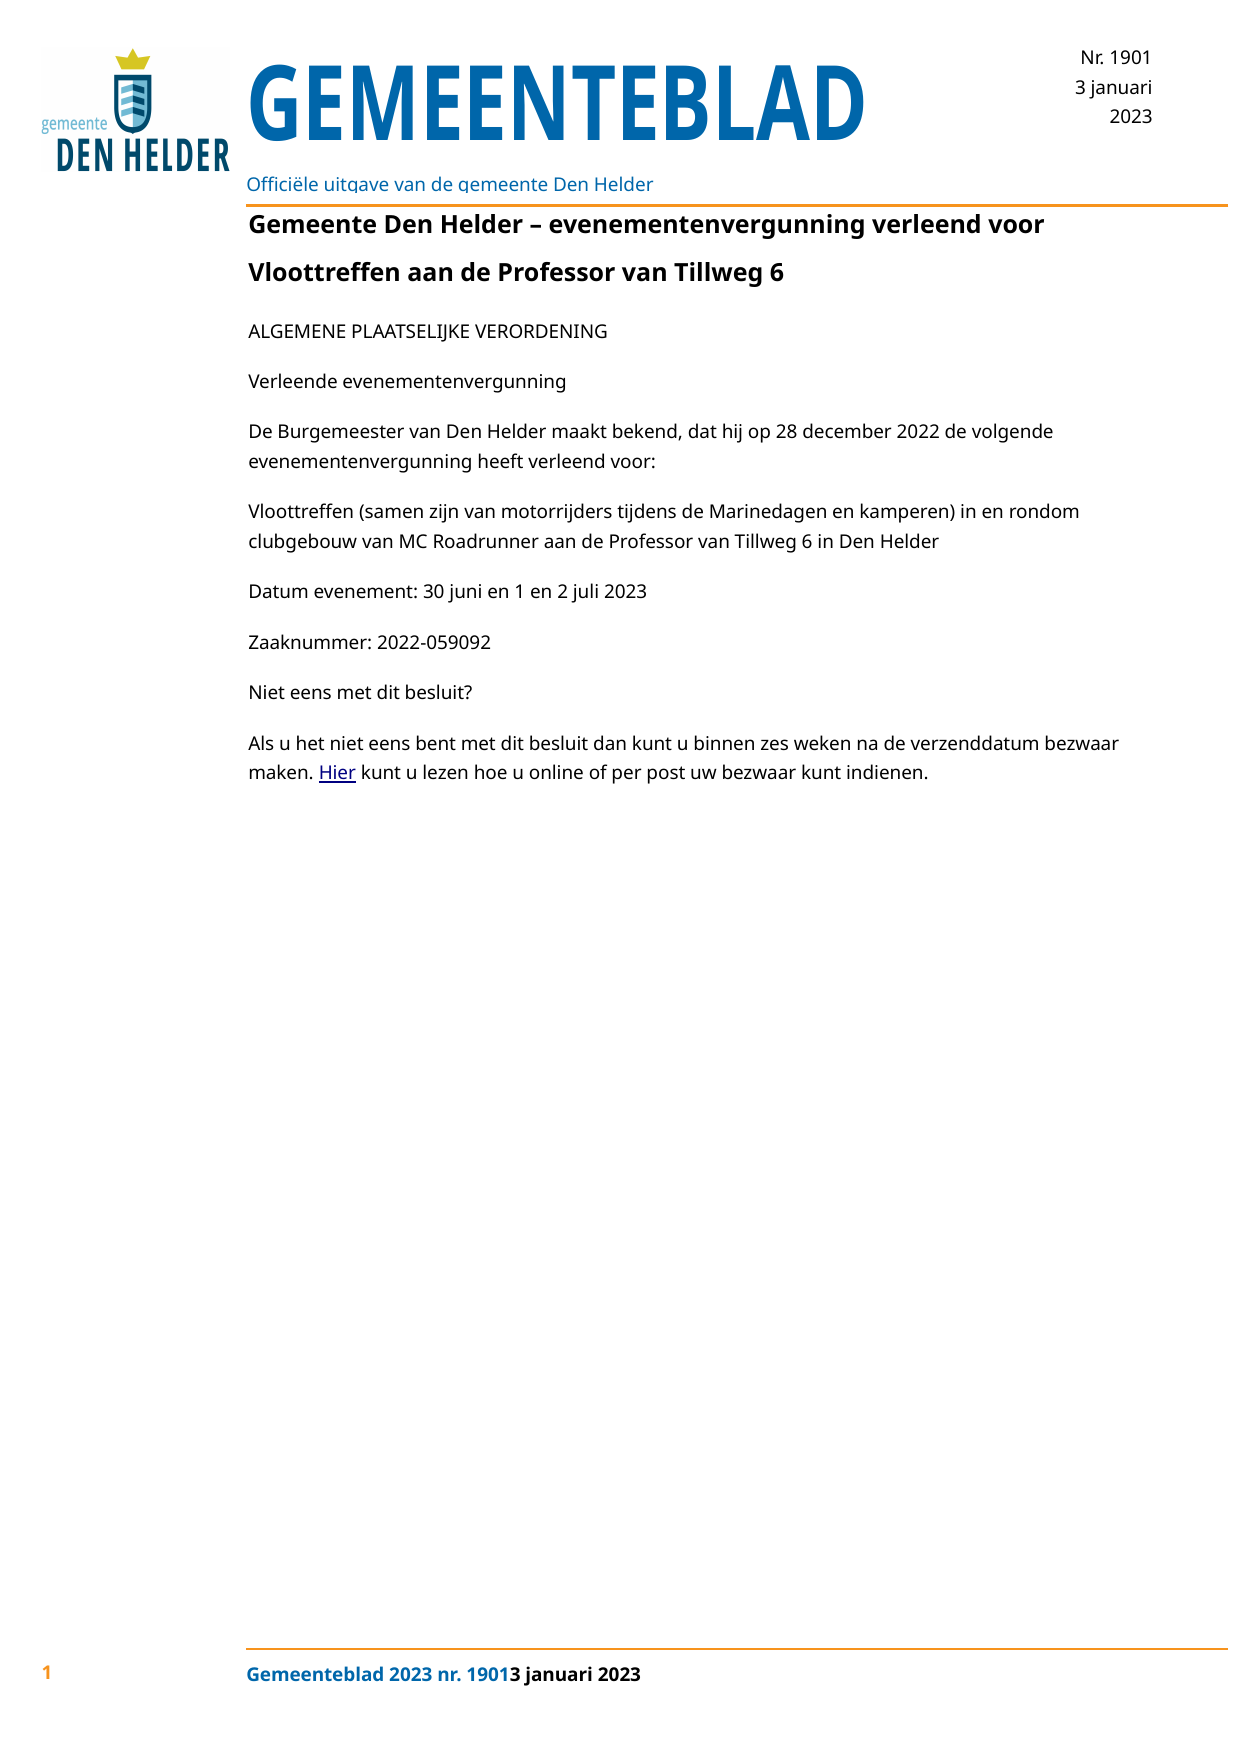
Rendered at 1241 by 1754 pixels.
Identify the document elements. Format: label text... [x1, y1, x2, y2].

text Als u het niet eens bent met dit besluit dan kunt u binnen zes weken na de verzenddatum bezwaar maken. Hier kunt u lezen hoe u online of per post uw bezwaar kunt indienen. [248, 730, 1152, 785]
text ALGEMENE PLAATSELIJKE VERORDENING [248, 318, 1152, 344]
picture [220, 160, 224, 172]
picture [41, 47, 231, 172]
text Verleende evenementenvergunning [248, 368, 1152, 394]
text Niet eens met dit besluit? [248, 679, 1152, 705]
picture [130, 157, 135, 172]
text Gemeente Den Helder – evenementenvergunning verleend voor Vloottreffen aan de Professor van Tillweg 6 [248, 207, 1152, 288]
picture [63, 144, 68, 165]
text Vloottreffen (samen zijn van motorrijders tijdens de Marinedagen en kamperen) in en rondom clubgebouw van MC Roadrunner aan de Professor van Tillweg 6 in Den Helder [248, 499, 1152, 554]
text Datum evenement: 30 juni en 1 en 2 juli 2023 [248, 579, 1152, 604]
text Zaaknummer: 2022-059092 [248, 629, 1152, 655]
picture [182, 144, 187, 165]
picture [100, 154, 106, 172]
text De Burgemeester van Den Helder maakt bekend, dat hij op 28 december 2022 de volgende evenementenvergunning heeft verleend voor: [248, 419, 1152, 474]
